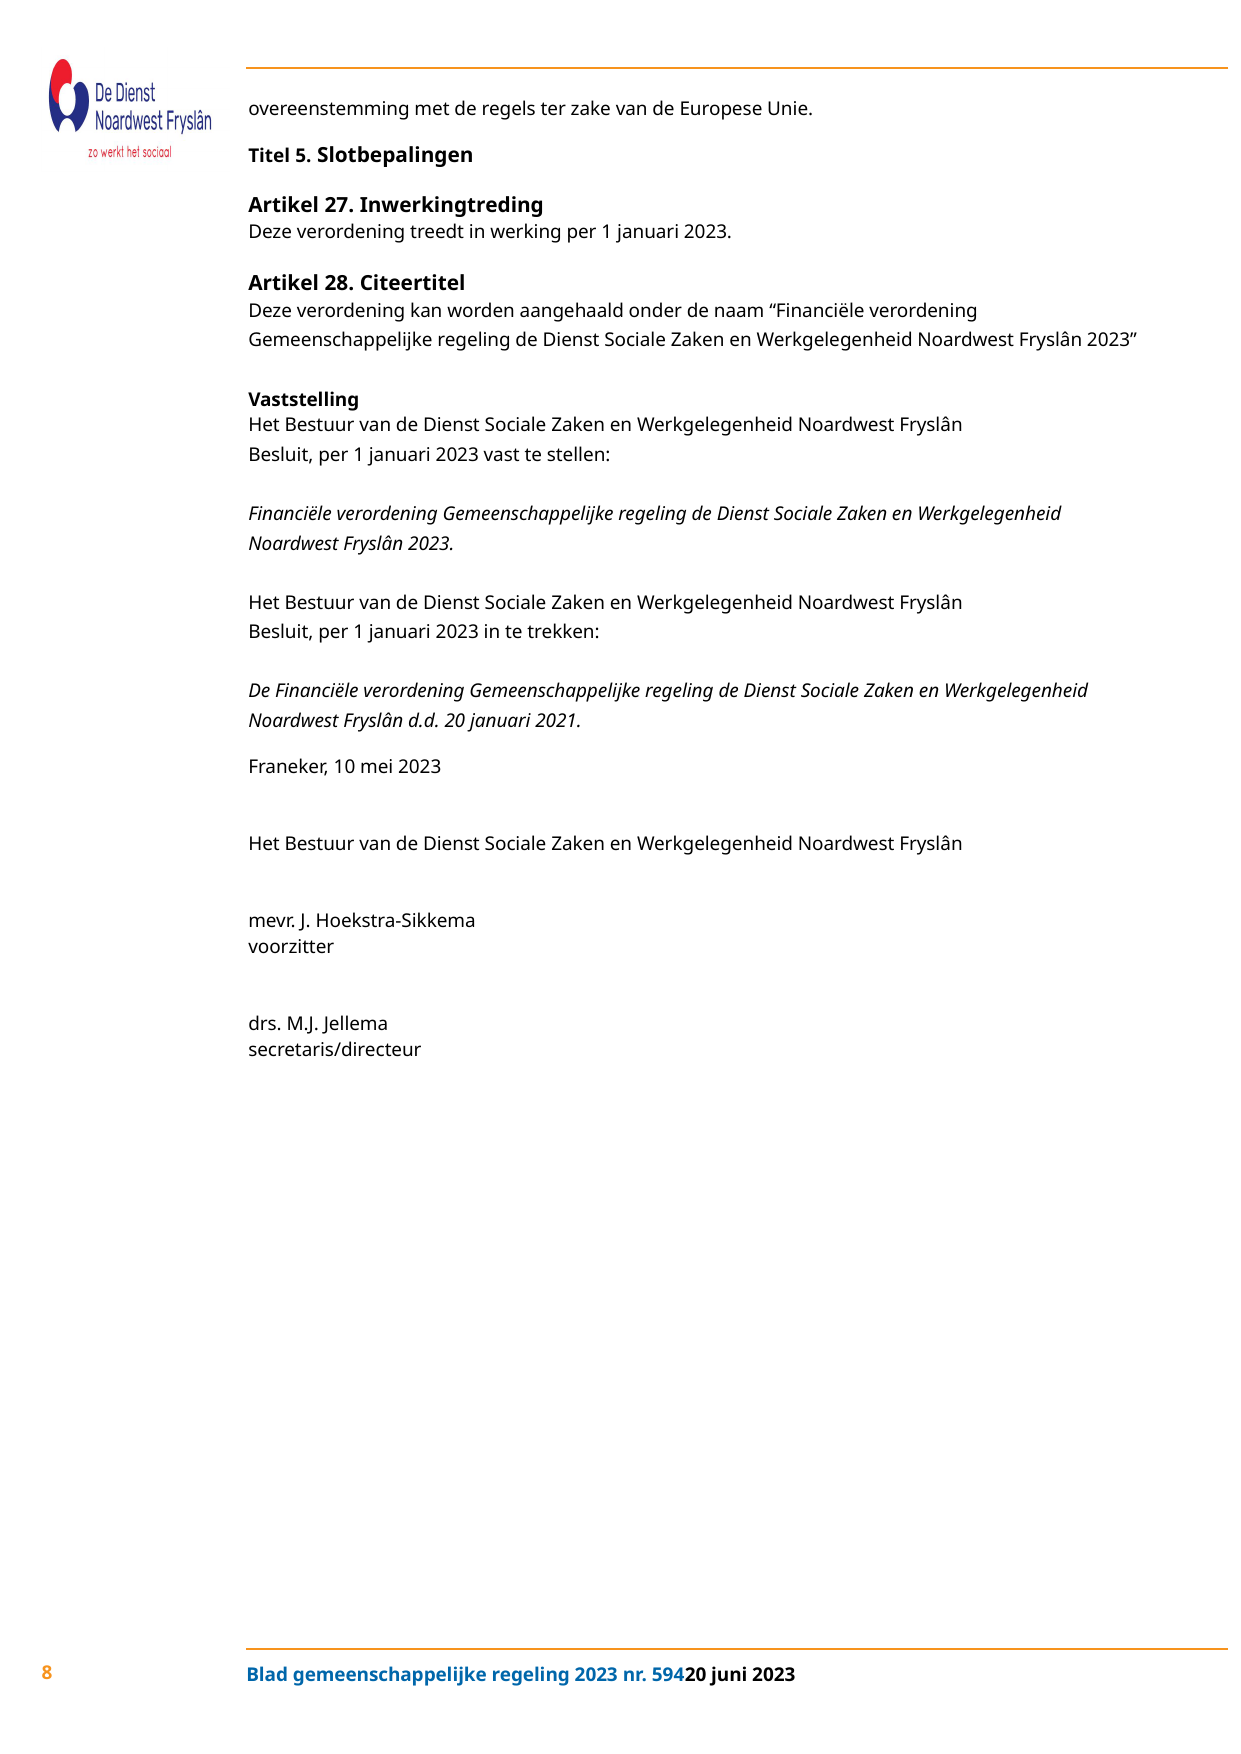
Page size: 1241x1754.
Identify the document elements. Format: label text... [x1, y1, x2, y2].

picture [41, 47, 231, 172]
text secretaris/directeur [248, 1036, 1152, 1062]
text Het Bestuur van de Dienst Sociale Zaken en Werkgelegenheid Noardwest Fryslân [248, 589, 1152, 615]
text De Financiële verordening Gemeenschappelijke regeling de Dienst Sociale Zaken en Werkgelegenheid Noardwest Fryslân d.d. 20 januari 2021. [248, 678, 1152, 733]
text Deze verordening kan worden aangehaald onder de naam “Financiële verordening Gemeenschappelijke regeling de Dienst Sociale Zaken en Werkgelegenheid Noardwest Fryslân 2023” [248, 297, 1152, 352]
text Het Bestuur van de Dienst Sociale Zaken en Werkgelegenheid Noardwest Fryslân [248, 411, 1152, 437]
text overeenstemming met de regels ter zake van de Europese Unie. [248, 95, 1152, 121]
text voorzitter [248, 933, 1152, 959]
text drs. M.J. Jellema [248, 1010, 1152, 1036]
text Vaststelling [248, 386, 1152, 411]
text Artikel 28. Citeertitel [248, 268, 1152, 297]
text mevr. J. Hoekstra-Sikkema [248, 907, 1152, 933]
text Artikel 27. Inwerkingtreding [248, 190, 1152, 218]
text Financiële verordening Gemeenschappelijke regeling de Dienst Sociale Zaken en Werkgelegenheid Noardwest Fryslân 2023. [248, 500, 1152, 556]
text Franeker, 10 mei 2023 [248, 753, 1152, 779]
text Deze verordening treedt in werking per 1 januari 2023. [248, 218, 1152, 244]
text Het Bestuur van de Dienst Sociale Zaken en Werkgelegenheid Noardwest Fryslân [248, 830, 1152, 856]
text Besluit, per 1 januari 2023 in te trekken: [248, 618, 1152, 644]
text Besluit, per 1 januari 2023 vast te stellen: [248, 441, 1152, 467]
text Titel 5. Slotbepalingen [248, 140, 1152, 169]
